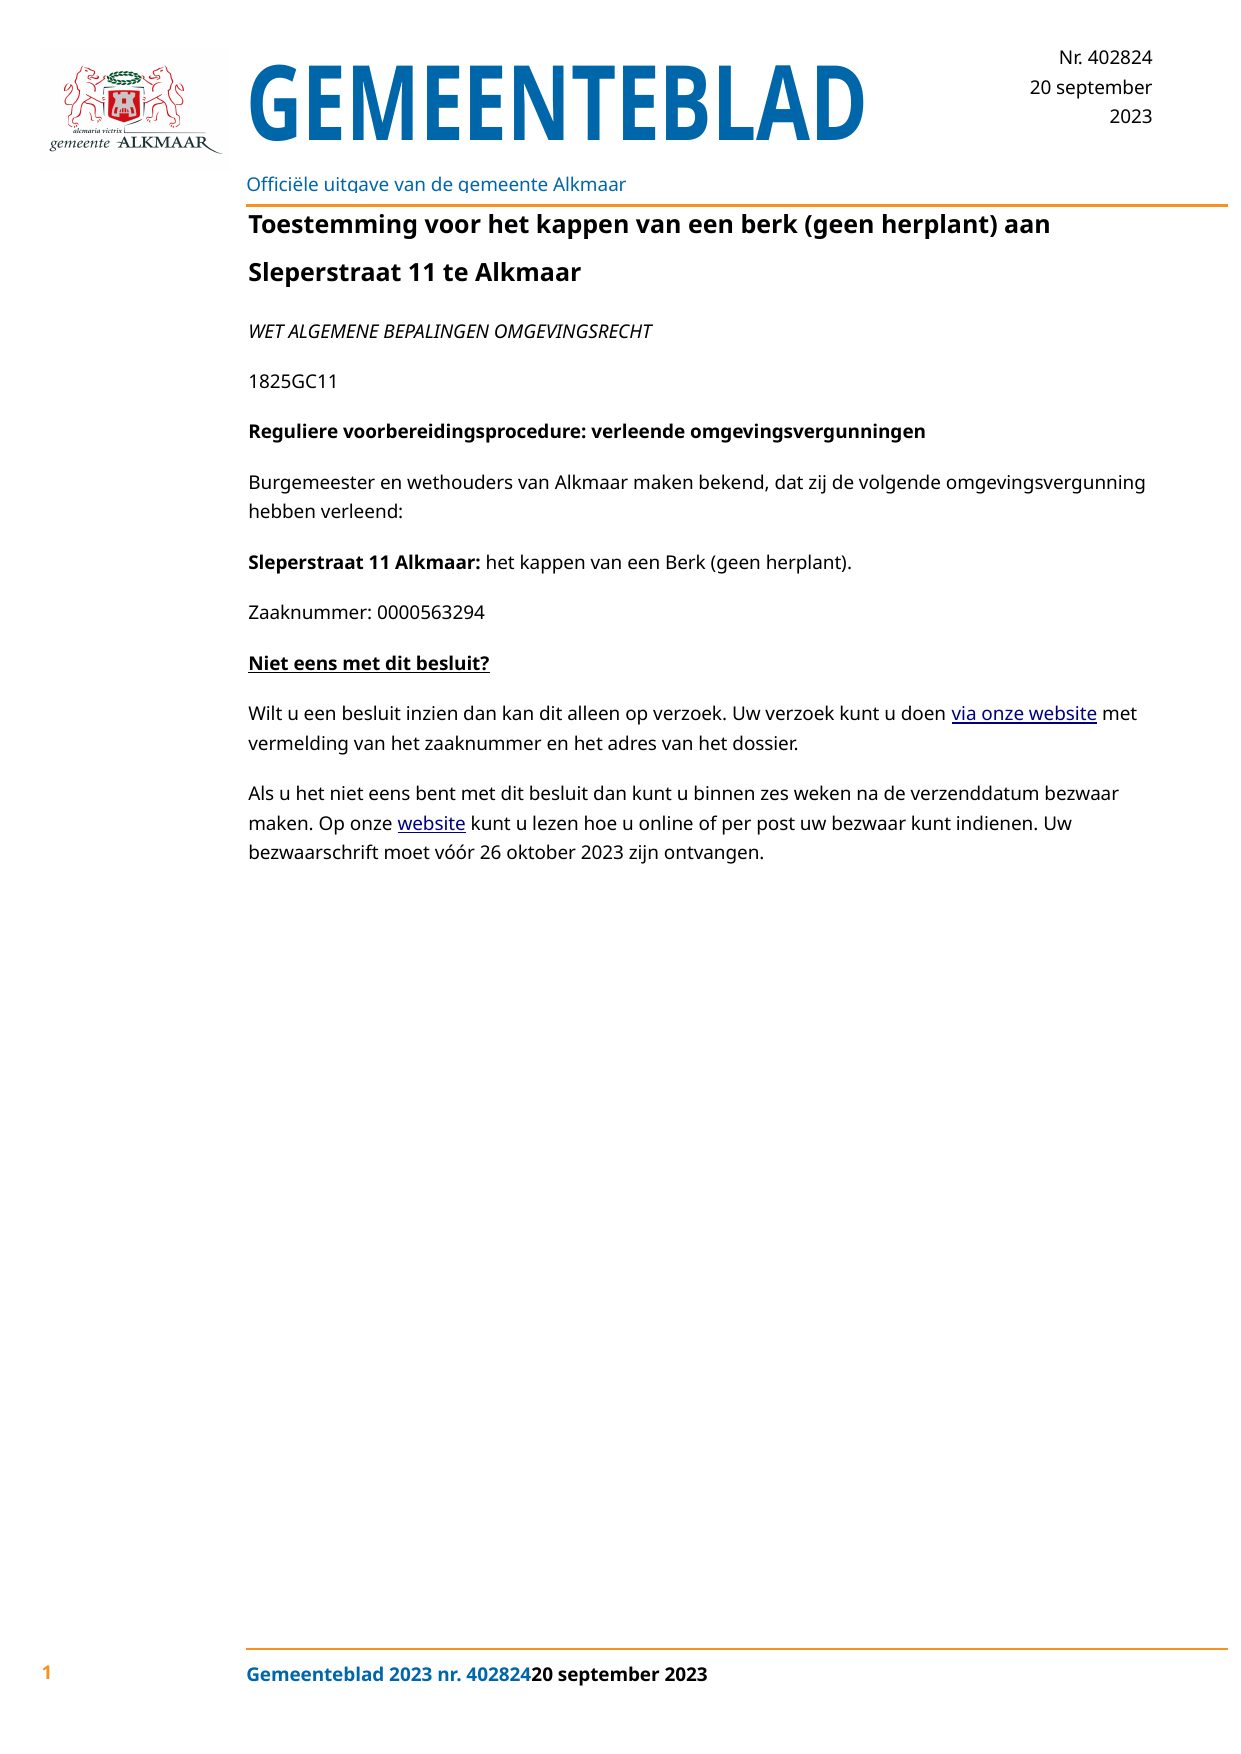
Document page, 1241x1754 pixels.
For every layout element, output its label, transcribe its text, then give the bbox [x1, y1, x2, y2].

text Zaaknummer: 0000563294 [248, 599, 1152, 625]
text WET ALGEMENE BEPALINGEN OMGEVINGSRECHT [248, 318, 1152, 344]
text Burgemeester en wethouders van Alkmaar maken bekend, dat zij de volgende omgevingsvergunning hebben verleend: [248, 469, 1152, 524]
text Toestemming voor het kappen van een berk (geen herplant) aan Sleperstraat 11 te Alkmaar [248, 207, 1152, 288]
text Sleperstraat 11 Alkmaar: het kappen van een Berk (geen herplant). [248, 549, 1152, 575]
text Reguliere voorbereidingsprocedure: verleende omgevingsvergunningen [248, 419, 1152, 444]
text Niet eens met dit besluit? [248, 650, 1152, 676]
text 1825GC11 [248, 368, 1152, 394]
text Wilt u een besluit inzien dan kan dit alleen op verzoek. Uw verzoek kunt u doen via onze website met vermelding van het zaaknummer en het adres van het dossier. [248, 700, 1152, 756]
text Als u het niet eens bent met dit besluit dan kunt u binnen zes weken na de verzenddatum bezwaar maken. Op onze website kunt u lezen hoe u online of per post uw bezwaar kunt indienen. Uw bezwaarschrift moet vóór 26 oktober 2023 zijn ontvangen. [248, 780, 1152, 865]
picture [41, 47, 231, 172]
